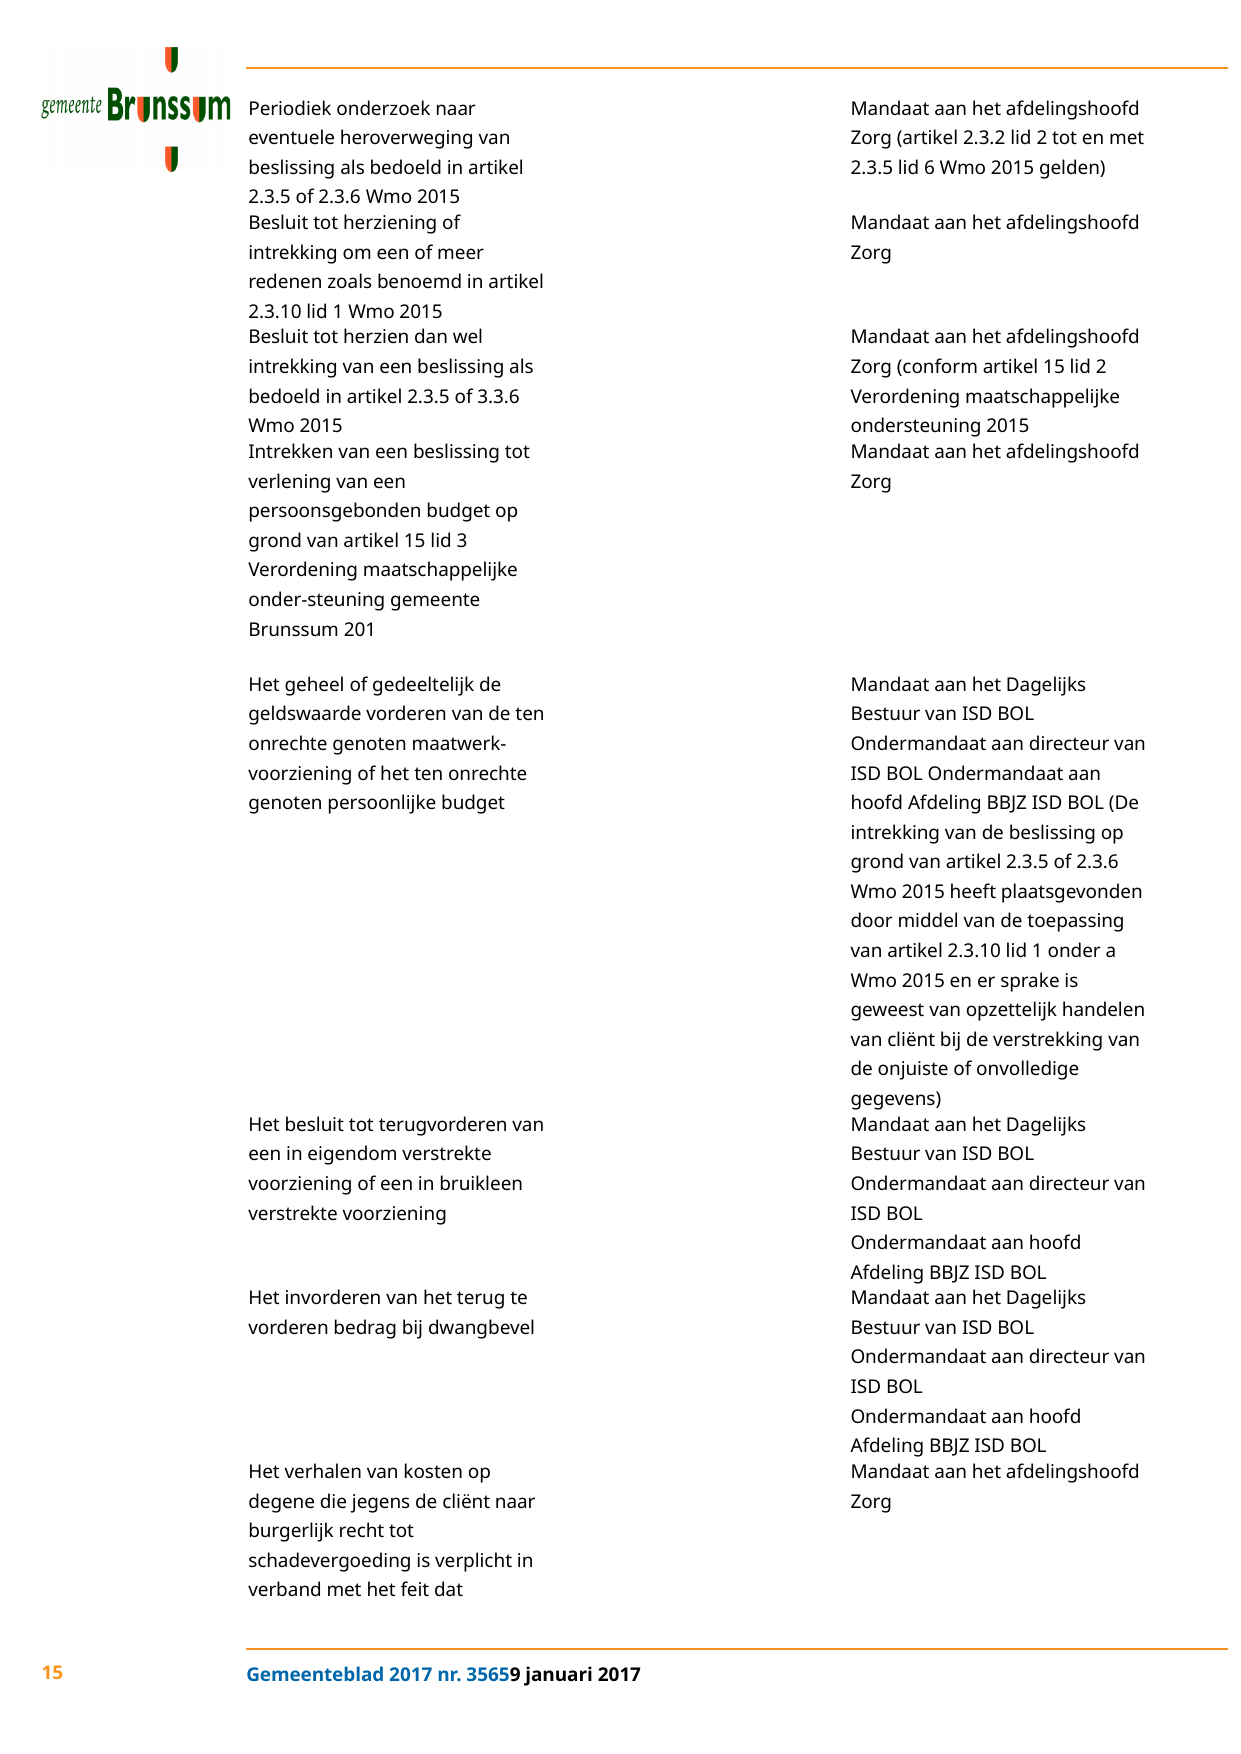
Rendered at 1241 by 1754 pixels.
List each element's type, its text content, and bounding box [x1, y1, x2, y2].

table_cell [549, 1111, 850, 1284]
table_cell [549, 1285, 850, 1458]
table_cell [549, 438, 850, 671]
table_cell Intrekken van een beslissing tot verlening van een persoonsgebonden budget op grond van artikel 15 lid 3 Verordening maatschappelijke onder-steuning gemeente Brunssum 201 [248, 438, 549, 671]
table_cell Het invorderen van het terug te vorderen bedrag bij dwangbevel [248, 1285, 549, 1458]
table_cell [549, 209, 850, 324]
table_cell Mandaat aan het Dagelijks Bestuur van ISD BOL Ondermandaat aan directeur van ISD BOL Ondermandaat aan hoofd Afdeling BBJZ ISD BOL [850, 1285, 1152, 1458]
table_cell Mandaat aan het afdelingshoofd Zorg [850, 209, 1152, 324]
table_cell Mandaat aan het afdelingshoofd Zorg (artikel 2.3.2 lid 2 tot en met 2.3.5 lid 6 Wmo 2015 gelden) [850, 95, 1152, 209]
picture [41, 47, 231, 172]
table_cell Mandaat aan het afdelingshoofd Zorg [850, 438, 1152, 671]
table_cell [549, 95, 850, 209]
table_cell Besluit tot herziening of intrekking om een of meer redenen zoals benoemd in artikel 2.3.10 lid 1 Wmo 2015 [248, 209, 549, 324]
table_cell Mandaat aan het afdelingshoofd Zorg [850, 1458, 1152, 1602]
table_cell [549, 1458, 850, 1602]
table_cell Mandaat aan het Dagelijks Bestuur van ISD BOL Ondermandaat aan directeur van ISD BOL Ondermandaat aan hoofd Afdeling BBJZ ISD BOL [850, 1111, 1152, 1284]
table_cell [549, 671, 850, 1111]
table_cell Mandaat aan het afdelingshoofd Zorg (conform artikel 15 lid 2 Verordening maatschappelijke ondersteuning 2015 [850, 324, 1152, 438]
table_cell Het besluit tot terugvorderen van een in eigendom verstrekte voorziening of een in bruikleen verstrekte voorziening [248, 1111, 549, 1284]
table_cell Het verhalen van kosten op degene die jegens de cliënt naar burgerlijk recht tot schadevergoeding is verplicht in verband met het feit dat [248, 1458, 549, 1602]
table_cell Mandaat aan het Dagelijks Bestuur van ISD BOL Ondermandaat aan directeur van ISD BOL Ondermandaat aan hoofd Afdeling BBJZ ISD BOL (De intrekking van de beslissing op grond van artikel 2.3.5 of 2.3.6 Wmo 2015 heeft plaatsgevonden door middel van de toepassing van artikel 2.3.10 lid 1 onder a Wmo 2015 en er sprake is geweest van opzettelijk handelen van cliënt bij de verstrekking van de onjuiste of onvolledige gegevens) [850, 671, 1152, 1111]
table_cell [549, 324, 850, 438]
table_cell Het geheel of gedeeltelijk de geldswaarde vorderen van de ten onrechte genoten maatwerk-voorziening of het ten onrechte genoten persoonlijke budget [248, 671, 549, 1111]
table_cell Besluit tot herzien dan wel intrekking van een beslissing als bedoeld in artikel 2.3.5 of 3.3.6 Wmo 2015 [248, 324, 549, 438]
table_cell Periodiek onderzoek naar eventuele heroverweging van beslissing als bedoeld in artikel 2.3.5 of 2.3.6 Wmo 2015 [248, 95, 549, 209]
